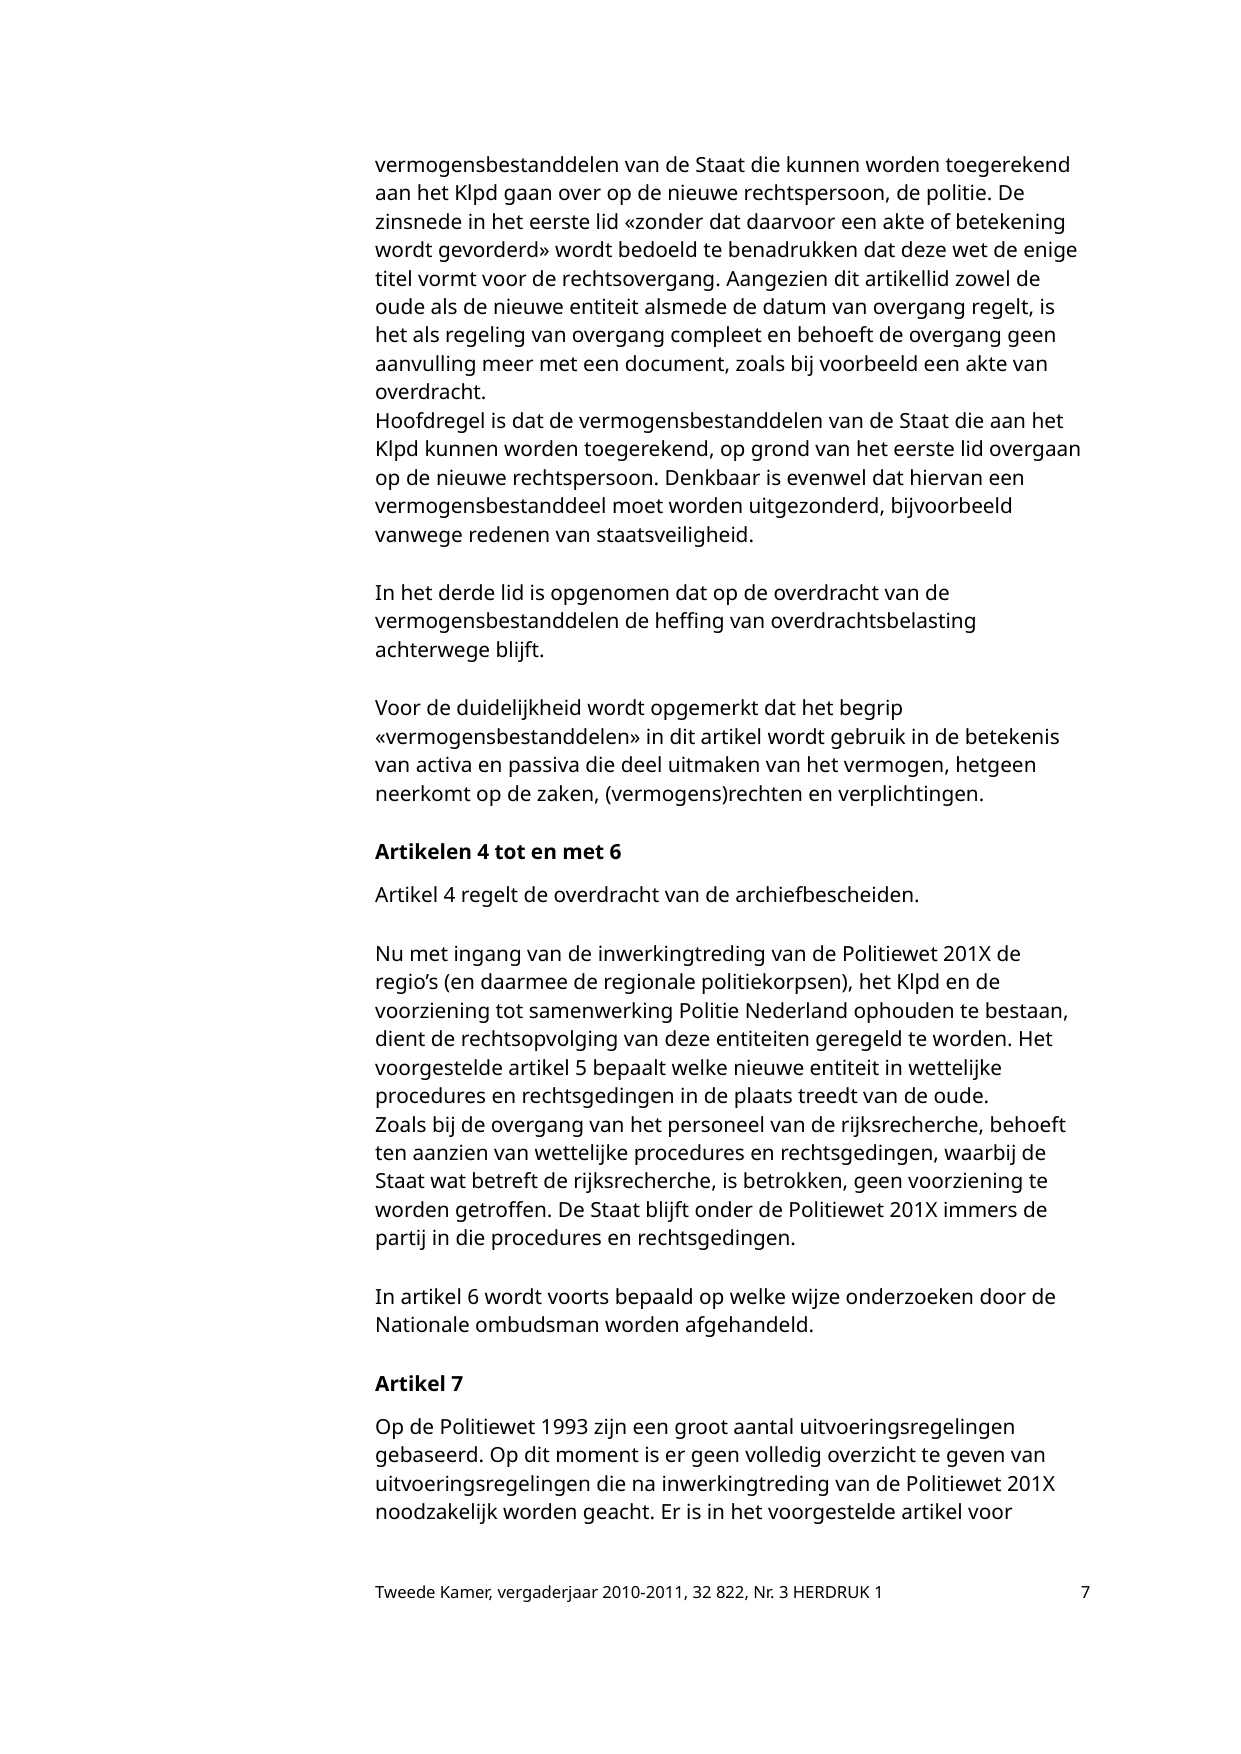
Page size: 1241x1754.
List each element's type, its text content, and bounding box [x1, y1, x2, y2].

text vermogensbestanddelen van de Staat die kunnen worden toegerekend aan het Klpd gaan over op de nieuwe rechtspersoon, de politie. De zinsnede in het eerste lid «zonder dat daarvoor een akte of betekening wordt gevorderd» wordt bedoeld te benadrukken dat deze wet de enige titel vormt voor de rechtsovergang. Aangezien dit artikellid zowel de oude als de nieuwe entiteit alsmede de datum van overgang regelt, is het als regeling van overgang compleet en behoeft de overgang geen aanvulling meer met een document, zoals bij voorbeeld een akte van overdracht. [375, 150, 1090, 406]
text Nu met ingang van de inwerkingtreding van de Politiewet 201X de regio’s (en daarmee de regionale politiekorpsen), het Klpd en de voorziening tot samenwerking Politie Nederland ophouden te bestaan, dient de rechtsopvolging van deze entiteiten geregeld te worden. Het voorgestelde artikel 5 bepaalt welke nieuwe entiteit in wettelijke procedures en rechtsgedingen in de plaats treedt van de oude. [375, 939, 1090, 1110]
text Op de Politiewet 1993 zijn een groot aantal uitvoeringsregelingen gebaseerd. Op dit moment is er geen volledig overzicht te geven van uitvoeringsregelingen die na inwerkingtreding van de Politiewet 201X noodzakelijk worden geacht. Er is in het voorgestelde artikel voor [375, 1412, 1090, 1526]
text In het derde lid is opgenomen dat op de overdracht van de vermogensbestanddelen de heffing van overdrachtsbelasting achterwege blijft. [375, 578, 1090, 663]
text Zoals bij de overgang van het personeel van de rijksrecherche, behoeft ten aanzien van wettelijke procedures en rechtsgedingen, waarbij de Staat wat betreft de rijksrecherche, is betrokken, geen voorziening te worden getroffen. De Staat blijft onder de Politiewet 201X immers de partij in die procedures en rechtsgedingen. [375, 1110, 1090, 1252]
text Artikelen 4 tot en met 6 [375, 837, 1090, 866]
text Voor de duidelijkheid wordt opgemerkt dat het begrip «vermogensbestanddelen» in dit artikel wordt gebruik in de betekenis van activa en passiva die deel uitmaken van het vermogen, hetgeen neerkomt op de zaken, (vermogens)rechten en verplichtingen. [375, 693, 1090, 807]
text In artikel 6 wordt voorts bepaald op welke wijze onderzoeken door de Nationale ombudsman worden afgehandeld. [375, 1282, 1090, 1339]
text Hoofdregel is dat de vermogensbestanddelen van de Staat die aan het Klpd kunnen worden toegerekend, op grond van het eerste lid overgaan op de nieuwe rechtspersoon. Denkbaar is evenwel dat hiervan een vermogensbestanddeel moet worden uitgezonderd, bijvoorbeeld vanwege redenen van staatsveiligheid. [375, 406, 1090, 548]
text Artikel 4 regelt de overdracht van de archiefbescheiden. [375, 881, 1090, 909]
text Artikel 7 [375, 1369, 1090, 1397]
